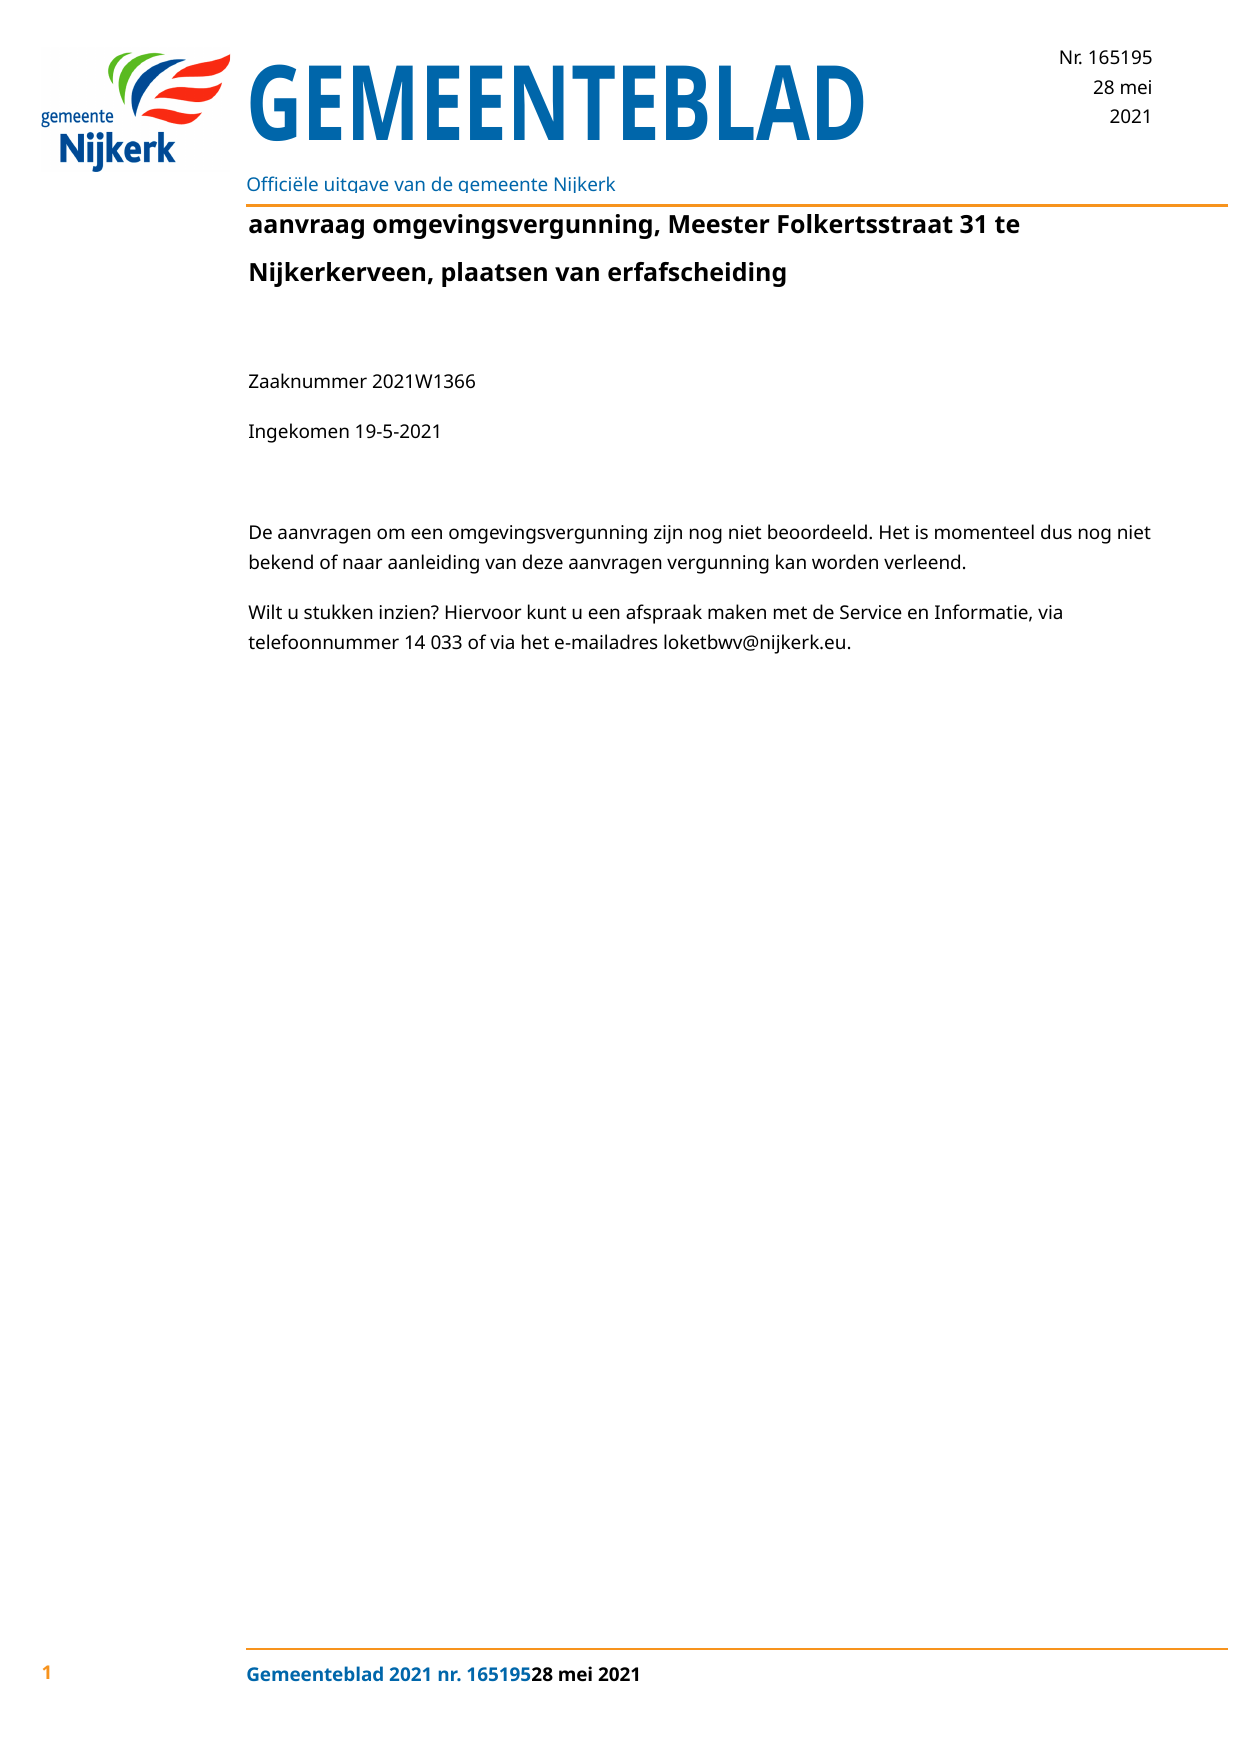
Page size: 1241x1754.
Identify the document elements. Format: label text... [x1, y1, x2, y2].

text Zaaknummer 2021W1366 [248, 368, 1152, 394]
text Wilt u stukken inzien? Hiervoor kunt u een afspraak maken met de Service en Informatie, via telefoonnummer 14 033 of via het e-mailadres loketbwv@nijkerk.eu. [248, 599, 1152, 655]
text De aanvragen om een omgevingsvergunning zijn nog niet beoordeeld. Het is momenteel dus nog niet bekend of naar aanleiding van deze aanvragen vergunning kan worden verleend. [248, 519, 1152, 575]
text aanvraag omgevingsvergunning, Meester Folkertsstraat 31 te Nijkerkerveen, plaatsen van erfafscheiding [248, 207, 1152, 288]
text Ingekomen 19-5-2021 [248, 419, 1152, 444]
picture [41, 47, 231, 172]
